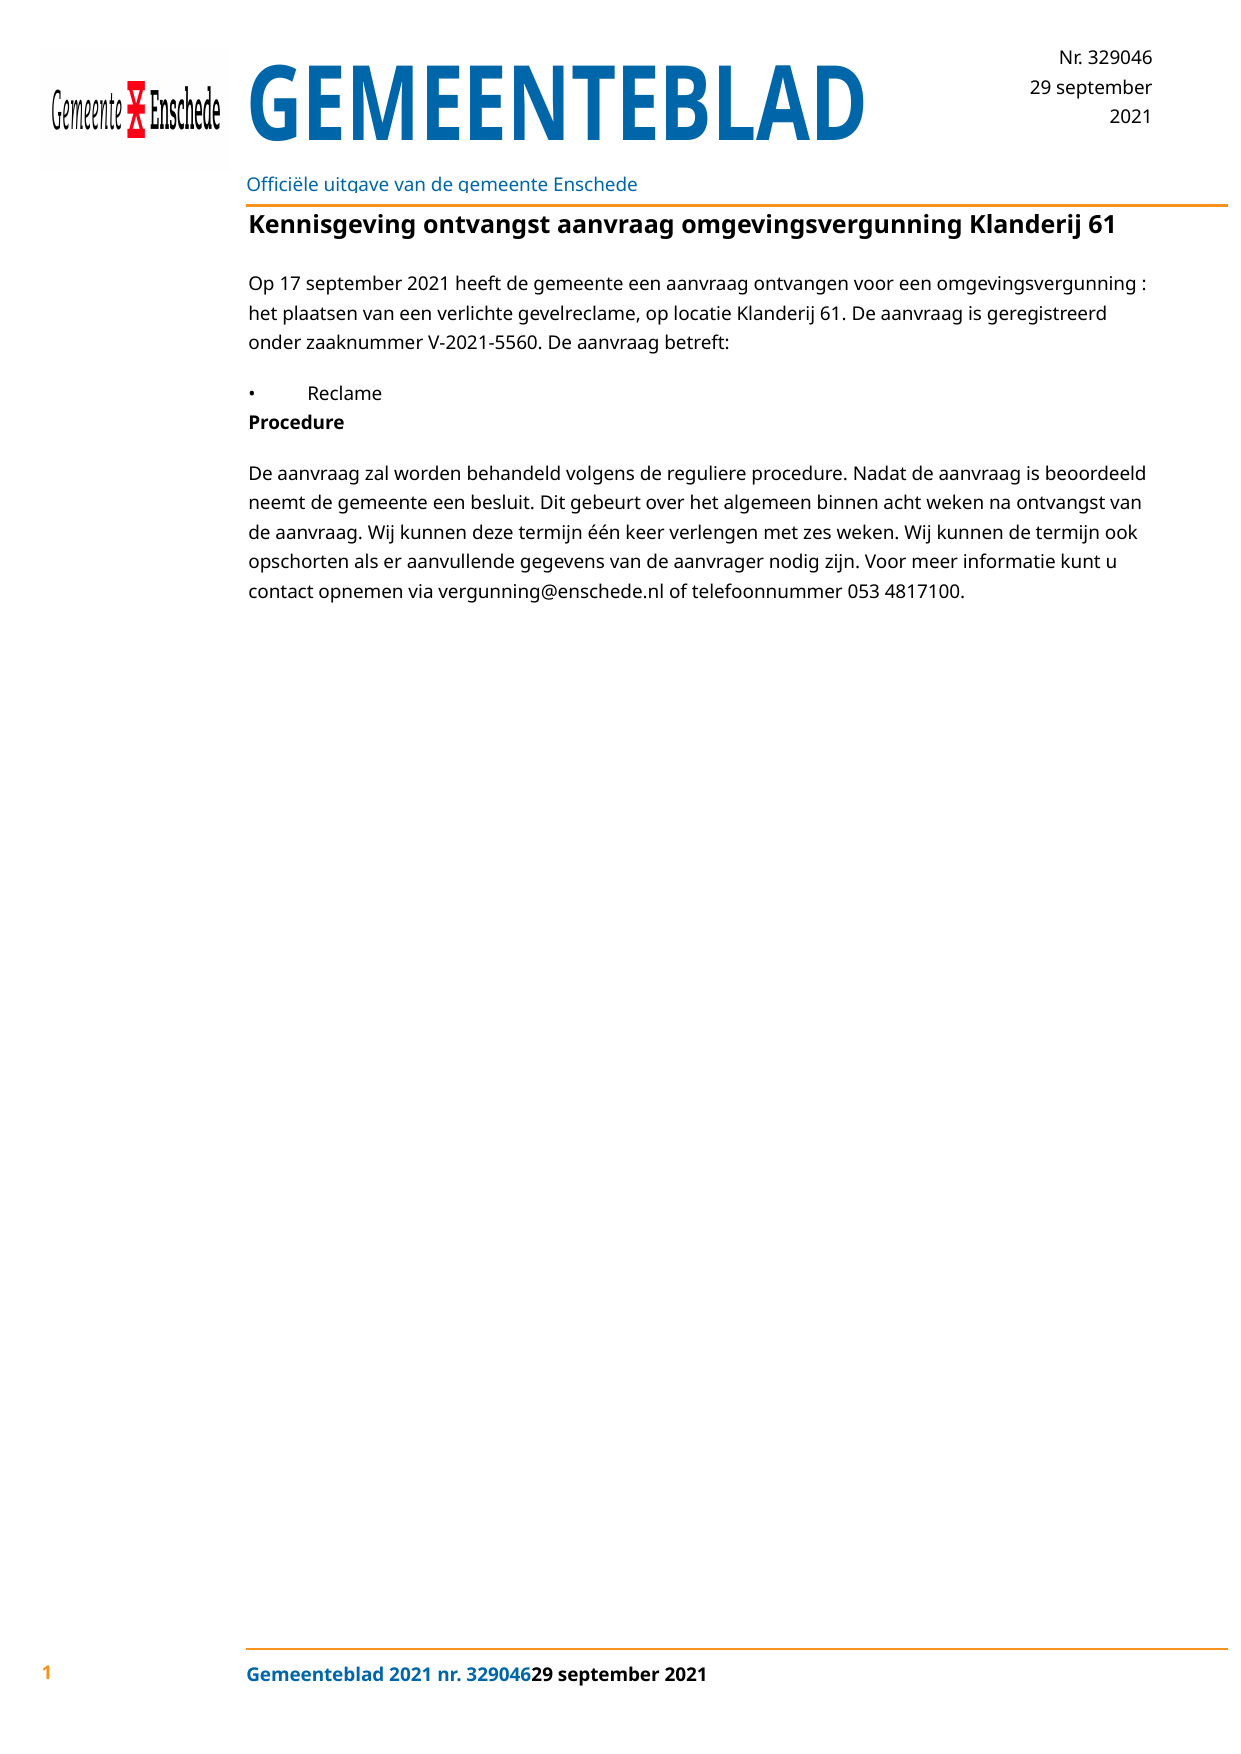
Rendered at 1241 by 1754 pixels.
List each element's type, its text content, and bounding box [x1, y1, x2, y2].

picture [41, 47, 231, 172]
text Kennisgeving ontvangst aanvraag omgevingsvergunning Klanderij 61 [248, 207, 1152, 241]
text De aanvraag zal worden behandeld volgens de reguliere procedure. Nadat de aanvraag is beoordeeld neemt de gemeente een besluit. Dit gebeurt over het algemeen binnen acht weken na ontvangst van de aanvraag. Wij kunnen deze termijn één keer verlengen met zes weken. Wij kunnen de termijn ook opschorten als er aanvullende gegevens van de aanvrager nodig zijn. Voor meer informatie kunt u contact opnemen via vergunning@enschede.nl of telefoonnummer 053 4817100. [248, 460, 1152, 604]
text Procedure [248, 409, 1152, 435]
list Reclame [248, 380, 1152, 406]
text Op 17 september 2021 heeft de gemeente een aanvraag ontvangen voor een omgevingsvergunning : het plaatsen van een verlichte gevelreclame, op locatie Klanderij 61. De aanvraag is geregistreerd onder zaaknummer V-2021-5560. De aanvraag betreft: [248, 270, 1152, 355]
